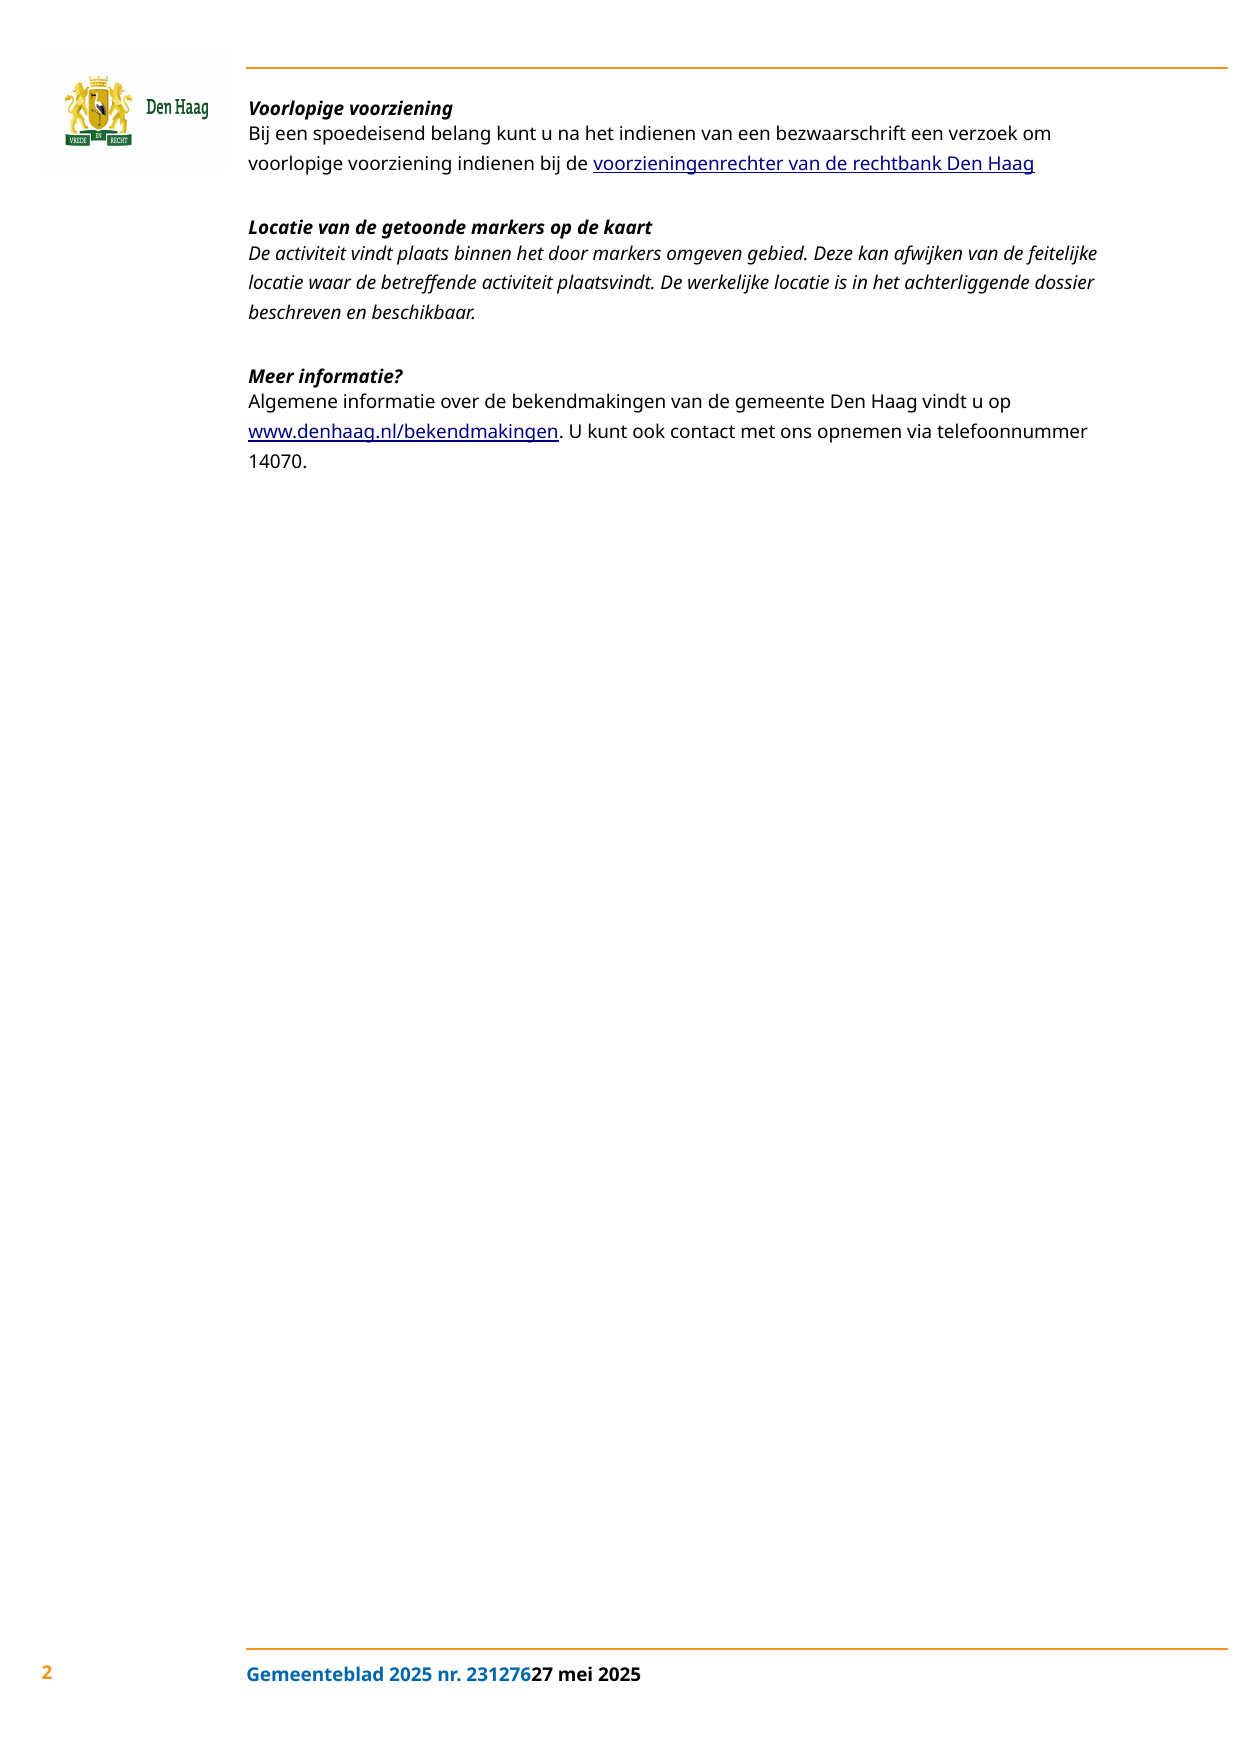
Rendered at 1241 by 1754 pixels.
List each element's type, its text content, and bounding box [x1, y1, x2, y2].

text Bij een spoedeisend belang kunt u na het indienen van een bezwaarschrift een verzoek om voorlopige voorziening indienen bij de voorzieningenrechter van de rechtbank Den Haag [248, 121, 1152, 176]
picture [41, 47, 231, 172]
text Voorlopige voorziening [248, 95, 1152, 121]
text Meer informatie? [248, 363, 1152, 389]
text Algemene informatie over de bekendmakingen van de gemeente Den Haag vindt u op www.denhaag.nl/bekendmakingen. U kunt ook contact met ons opnemen via telefoonnummer 14070. [248, 389, 1152, 473]
text Locatie van de getoonde markers op de kaart [248, 214, 1152, 240]
text De activiteit vindt plaats binnen het door markers omgeven gebied. Deze kan afwijken van de feitelijke locatie waar de betreffende activiteit plaatsvindt. De werkelijke locatie is in het achterliggende dossier beschreven en beschikbaar. [248, 240, 1152, 325]
